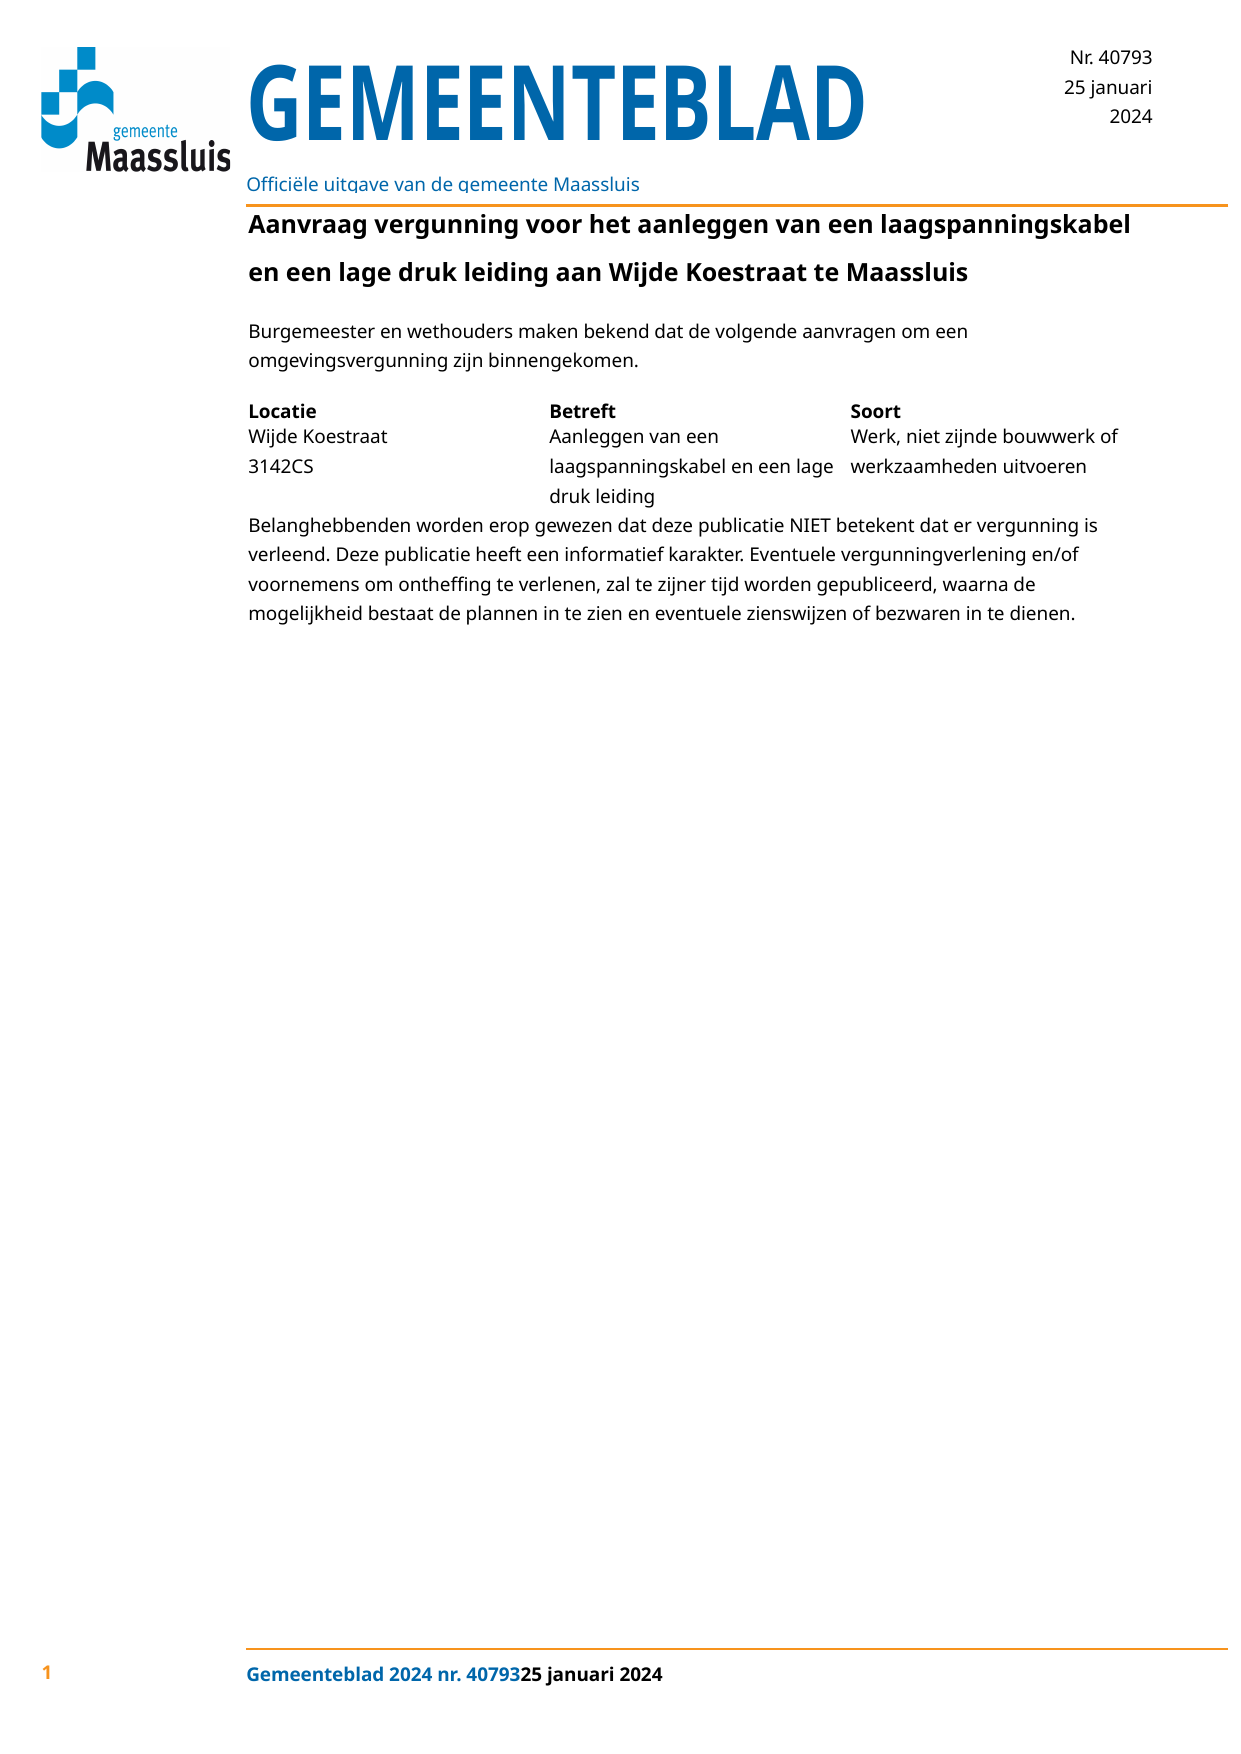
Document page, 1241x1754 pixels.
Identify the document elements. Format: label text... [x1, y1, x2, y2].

table_cell Aanleggen van een laagspanningskabel en een lage druk leiding [549, 424, 850, 509]
table_cell Wijde Koestraat 3142CS [248, 424, 549, 509]
table_header Locatie [248, 398, 549, 424]
picture [41, 47, 77, 92]
picture [41, 47, 231, 172]
text Aanvraag vergunning voor het aanleggen van een laagspanningskabel en een lage druk leiding aan Wijde Koestraat te Maassluis [248, 207, 1152, 288]
table_header Soort [850, 398, 1152, 424]
text Burgemeester en wethouders maken bekend dat de volgende aanvragen om een omgevingsvergunning zijn binnengekomen. [248, 318, 1152, 373]
table_header Betreft [549, 398, 850, 424]
text Belanghebbenden worden erop gewezen dat deze publicatie NIET betekent dat er vergunning is verleend. Deze publicatie heeft een informatief karakter. Eventuele vergunningverlening en/of voornemens om ontheffing te verlenen, zal te zijner tijd worden gepubliceerd, waarna de mogelijkheid bestaat de plannen in te zien en eventuele zienswijzen of bezwaren in te dienen. [248, 512, 1152, 626]
table_cell Werk, niet zijnde bouwwerk of werkzaamheden uitvoeren [850, 424, 1152, 509]
